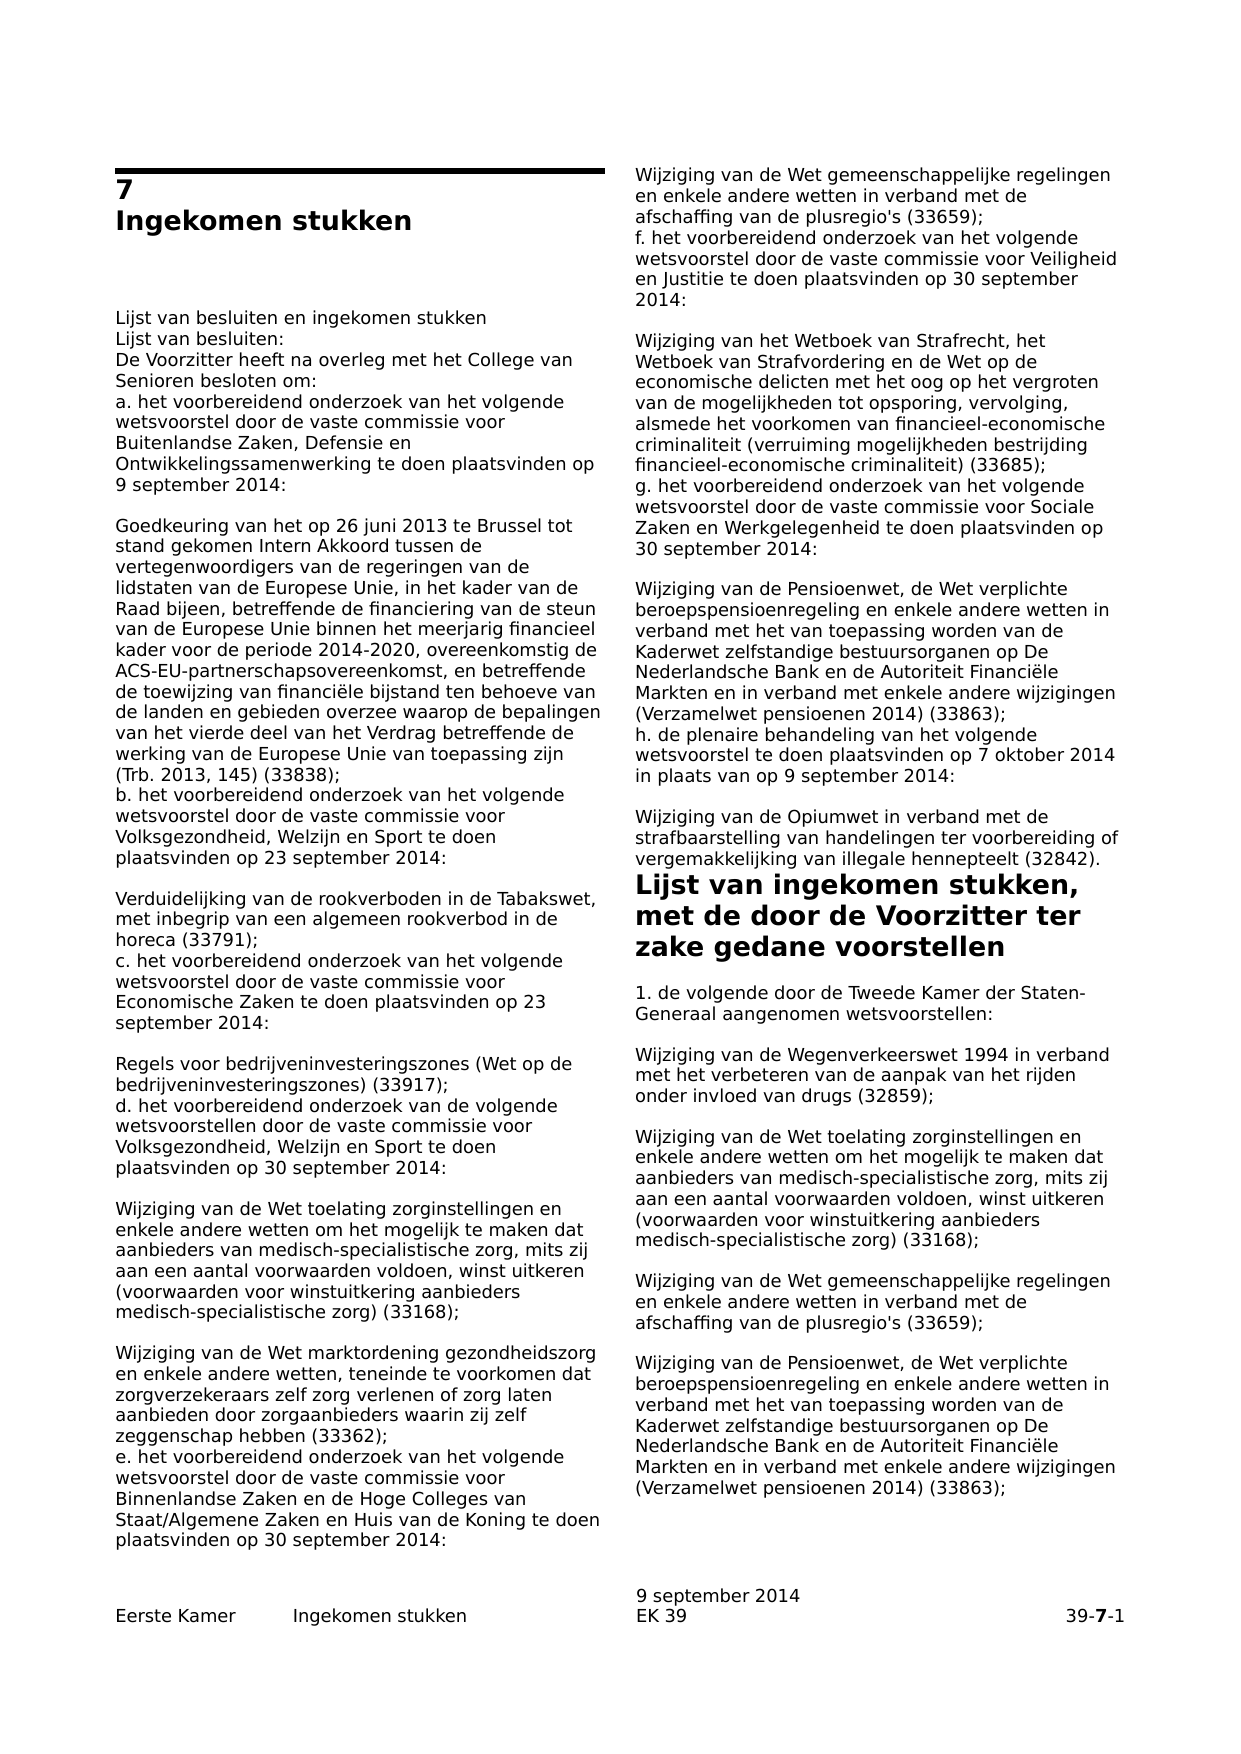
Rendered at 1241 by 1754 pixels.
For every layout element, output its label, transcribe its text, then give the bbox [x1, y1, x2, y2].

text Regels voor bedrijveninvesteringszones (Wet op de bedrijveninvesteringszones) (33917); [115, 1054, 605, 1095]
text Wijziging van de Pensioenwet, de Wet verplichte beroepspensioenregeling en enkele andere wetten in verband met het van toepassing worden van de Kaderwet zelfstandige bestuursorganen op De Nederlandsche Bank en de Autoriteit Financiële Markten en in verband met enkele andere wijzigingen (Verzamelwet pensioenen 2014) (33863); [635, 1353, 1125, 1498]
text Wijziging van de Wet gemeenschappelijke regelingen en enkele andere wetten in verband met de afschaffing van de plusregio's (33659); [635, 165, 1125, 227]
text d. het voorbereidend onderzoek van de volgende wetsvoorstellen door de vaste commissie voor Volksgezondheid, Welzijn en Sport te doen plaatsvinden op 30 september 2014: [115, 1095, 605, 1179]
text f. het voorbereidend onderzoek van het volgende wetsvoorstel door de vaste commissie voor Veiligheid en Justitie te doen plaatsvinden op 30 september 2014: [635, 227, 1125, 311]
title Lijst van ingekomen stukken, met de door de Voorzitter ter zake gedane voorstellen [635, 869, 1125, 963]
text De Voorzitter heeft na overleg met het College van Senioren besloten om: [115, 350, 605, 391]
text Wijziging van de Pensioenwet, de Wet verplichte beroepspensioenregeling en enkele andere wetten in verband met het van toepassing worden van de Kaderwet zelfstandige bestuursorganen op De Nederlandsche Bank en de Autoriteit Financiële Markten en in verband met enkele andere wijzigingen (Verzamelwet pensioenen 2014) (33863); [635, 579, 1125, 724]
text g. het voorbereidend onderzoek van het volgende wetsvoorstel door de vaste commissie voor Sociale Zaken en Werkgelegenheid te doen plaatsvinden op 30 september 2014: [635, 476, 1125, 559]
text Lijst van besluiten: [115, 329, 605, 350]
text Wijziging van de Wet toelating zorginstellingen en enkele andere wetten om het mogelijk te maken dat aanbieders van medisch-specialistische zorg, mits zij aan een aantal voorwaarden voldoen, winst uitkeren (voorwaarden voor winstuitkering aanbieders medisch-specialistische zorg) (33168); [635, 1127, 1125, 1251]
text Wijziging van het Wetboek van Strafrecht, het Wetboek van Strafvordering en de Wet op de economische delicten met het oog op het vergroten van de mogelijkheden tot opsporing, vervolging, alsmede het voorkomen van financieel-economische criminaliteit (verruiming mogelijkheden bestrijding financieel-economische criminaliteit) (33685); [635, 331, 1125, 476]
text Wijziging van de Wet marktordening gezondheidszorg en enkele andere wetten, teneinde te voorkomen dat zorgverzekeraars zelf zorg verlenen of zorg laten aanbieden door zorgaanbieders waarin zij zelf zeggenschap hebben (33362); [115, 1343, 605, 1447]
text Wijziging van de Wet gemeenschappelijke regelingen en enkele andere wetten in verband met de afschaffing van de plusregio's (33659); [635, 1271, 1125, 1333]
text e. het voorbereidend onderzoek van het volgende wetsvoorstel door de vaste commissie voor Binnenlandse Zaken en de Hoge Colleges van Staat/Algemene Zaken en Huis van de Koning te doen plaatsvinden op 30 september 2014: [115, 1447, 605, 1551]
text a. het voorbereidend onderzoek van het volgende wetsvoorstel door de vaste commissie voor Buitenlandse Zaken, Defensie en Ontwikkelingssamenwerking te doen plaatsvinden op 9 september 2014: [115, 391, 605, 496]
text b. het voorbereidend onderzoek van het volgende wetsvoorstel door de vaste commissie voor Volksgezondheid, Welzijn en Sport te doen plaatsvinden op 23 september 2014: [115, 785, 605, 868]
text Wijziging van de Wegenverkeerswet 1994 in verband met het verbeteren van de aanpak van het rijden onder invloed van drugs (32859); [635, 1044, 1125, 1107]
text 1. de volgende door de Tweede Kamer der Staten-Generaal aangenomen wetsvoorstellen: [635, 983, 1125, 1024]
text c. het voorbereidend onderzoek van het volgende wetsvoorstel door de vaste commissie voor Economische Zaken te doen plaatsvinden op 23 september 2014: [115, 951, 605, 1034]
text Lijst van besluiten en ingekomen stukken [115, 308, 605, 329]
text Verduidelijking van de rookverboden in de Tabakswet, met inbegrip van een algemeen rookverbod in de horeca (33791); [115, 888, 605, 951]
text Goedkeuring van het op 26 juni 2013 te Brussel tot stand gekomen Intern Akkoord tussen de vertegenwoordigers van de regeringen van de lidstaten van de Europese Unie, in het kader van de Raad bijeen, betreffende de financiering van de steun van de Europese Unie binnen het meerjarig financieel kader voor de periode 2014-2020, overeenkomstig de ACS-EU-partnerschapsovereenkomst, en betreffende de toewijzing van financiële bijstand ten behoeve van de landen en gebieden overzee waarop de bepalingen van het vierde deel van het Verdrag betreffende de werking van de Europese Unie van toepassing zijn (Trb. 2013, 145) (33838); [115, 516, 605, 785]
text h. de plenaire behandeling van het volgende wetsvoorstel te doen plaatsvinden op 7 oktober 2014 in plaats van op 9 september 2014: [635, 724, 1125, 787]
title 7 Ingekomen stukken [115, 174, 605, 237]
text Wijziging van de Wet toelating zorginstellingen en enkele andere wetten om het mogelijk te maken dat aanbieders van medisch-specialistische zorg, mits zij aan een aantal voorwaarden voldoen, winst uitkeren (voorwaarden voor winstuitkering aanbieders medisch-specialistische zorg) (33168); [115, 1199, 605, 1323]
text Wijziging van de Opiumwet in verband met de strafbaarstelling van handelingen ter voorbereiding of vergemakkelijking van illegale hennepteelt (32842). [635, 807, 1125, 869]
